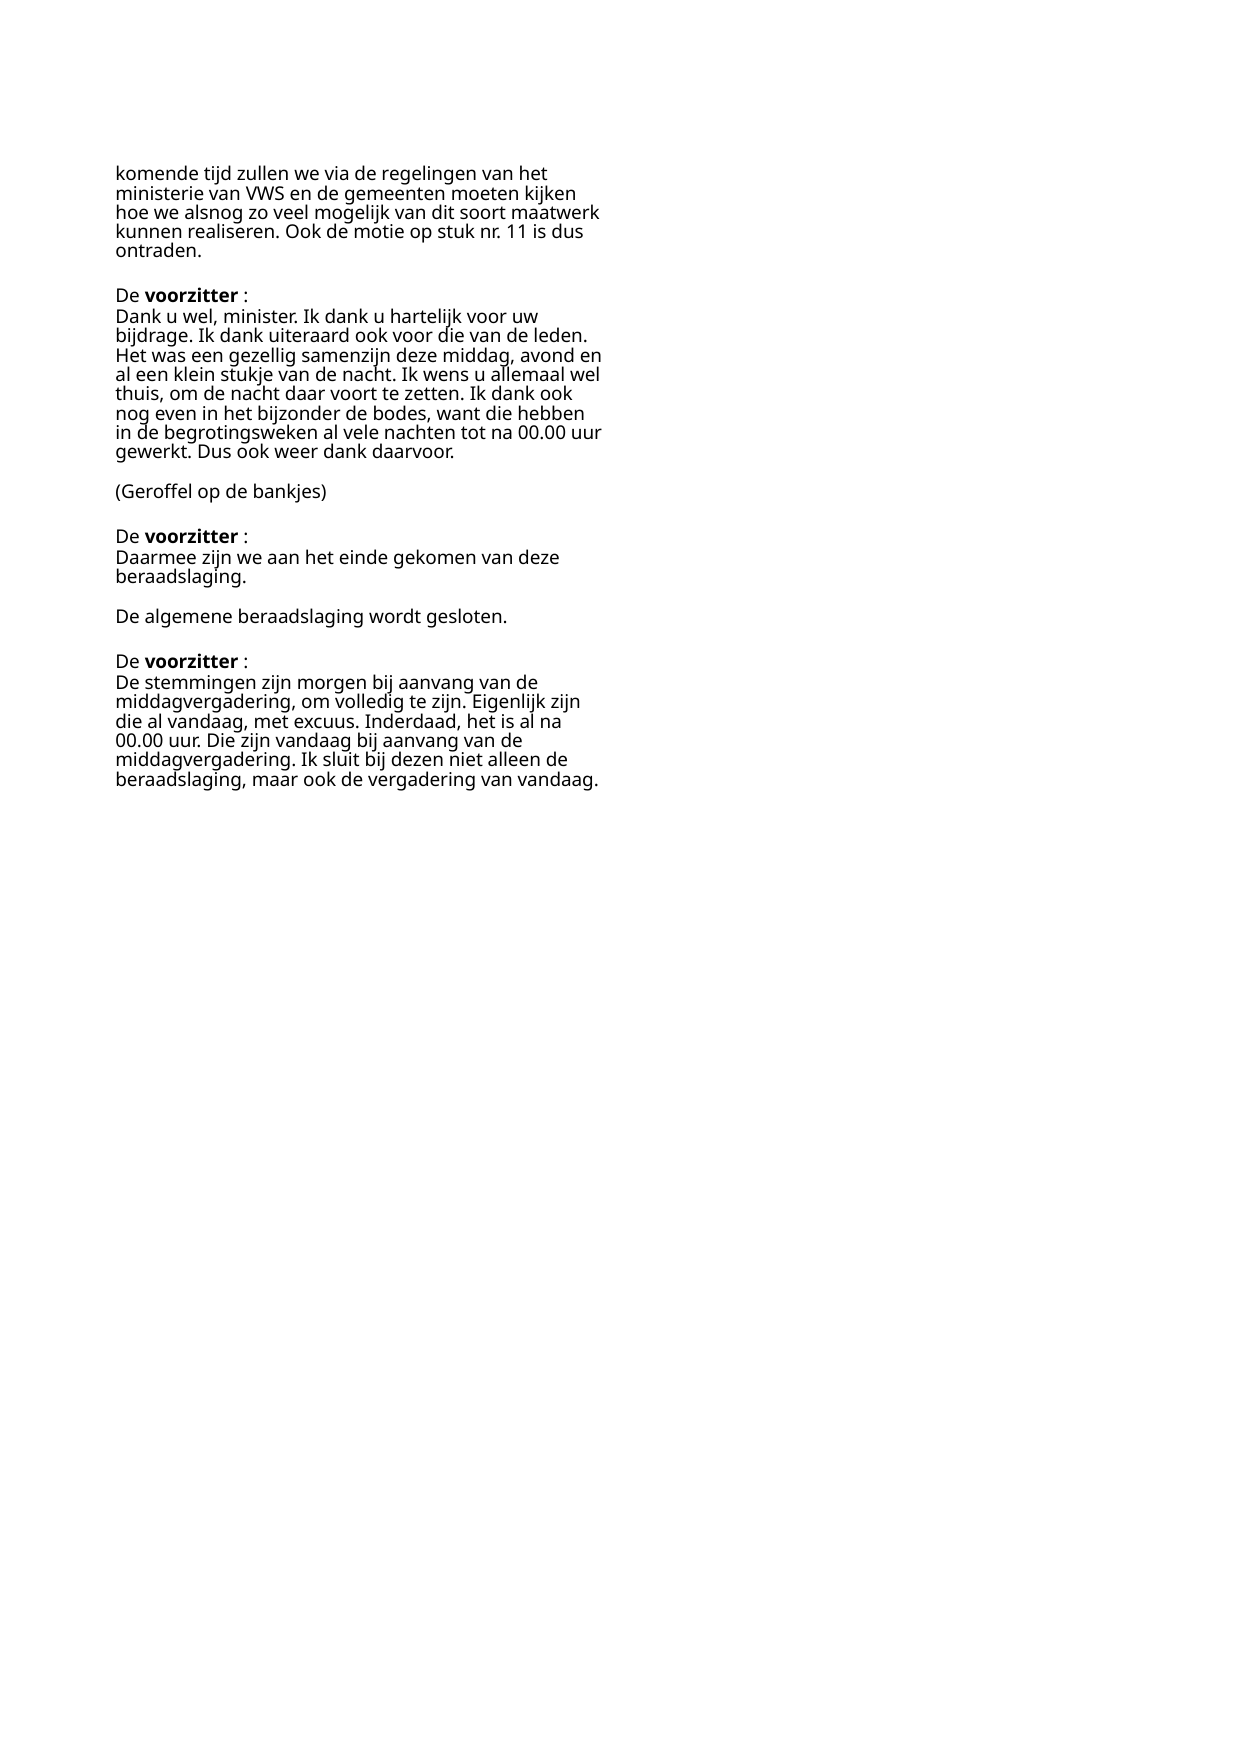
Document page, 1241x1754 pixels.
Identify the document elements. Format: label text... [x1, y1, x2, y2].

text De stemmingen zijn morgen bij aanvang van de middagvergadering, om volledig te zijn. Eigenlijk zijn die al vandaag, met excuus. Inderdaad, het is al na 00.00 uur. Die zijn vandaag bij aanvang van de middagvergadering. Ik sluit bij dezen niet alleen de beraadslaging, maar ook de vergadering van vandaag. [115, 674, 605, 790]
text komende tijd zullen we via de regelingen van het ministerie van VWS en de gemeenten moeten kijken hoe we alsnog zo veel mogelijk van dit soort maatwerk kunnen realiseren. Ook de motie op stuk nr. 11 is dus ontraden. [115, 165, 605, 262]
text (Geroffel op de bankjes) [115, 483, 605, 502]
text De voorzitter : [115, 282, 605, 308]
text De algemene beraadslaging wordt gesloten. [115, 608, 605, 628]
text Daarmee zijn we aan het einde gekomen van deze beraadslaging. [115, 549, 605, 588]
text Dank u wel, minister. Ik dank u hartelijk voor uw bijdrage. Ik dank uiteraard ook voor die van de leden. Het was een gezellig samenzijn deze middag, avond en al een klein stukje van de nacht. Ik wens u allemaal wel thuis, om de nacht daar voort te zetten. Ik dank ook nog even in het bijzonder de bodes, want die hebben in de begrotingsweken al vele nachten tot na 00.00 uur gewerkt. Dus ook weer dank daarvoor. [115, 308, 605, 462]
text De voorzitter : [115, 648, 605, 674]
text De voorzitter : [115, 523, 605, 549]
